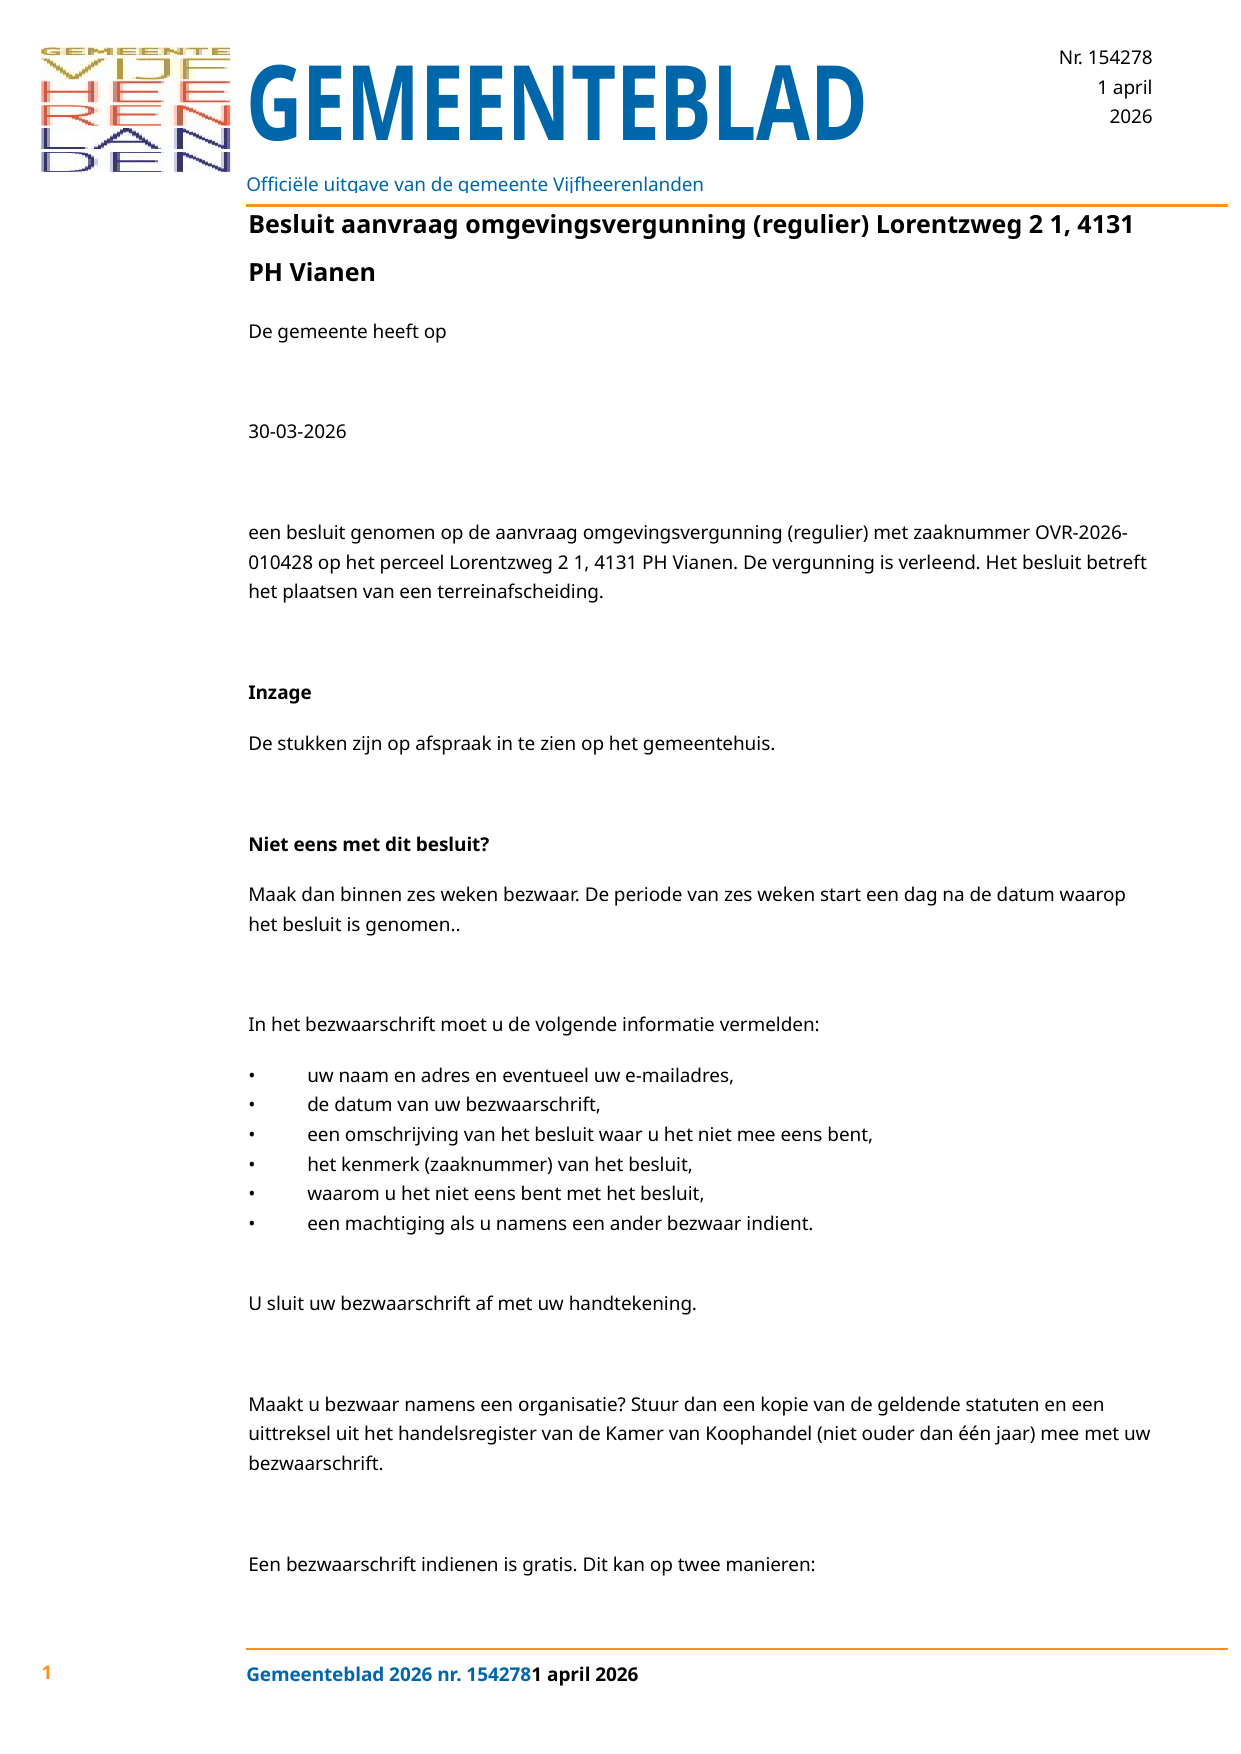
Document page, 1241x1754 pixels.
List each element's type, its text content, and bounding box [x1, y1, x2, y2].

list een omschrijving van het besluit waar u het niet mee eens bent, [248, 1121, 1152, 1147]
list een machtiging als u namens een ander bezwaar indient. [248, 1210, 1152, 1236]
list uw naam en adres en eventueel uw e-mailadres, [248, 1062, 1152, 1088]
picture [41, 47, 231, 172]
text De gemeente heeft op [248, 318, 1152, 344]
text In het bezwaarschrift moet u de volgende informatie vermelden: [248, 1012, 1152, 1037]
list het kenmerk (zaaknummer) van het besluit, [248, 1151, 1152, 1177]
list waarom u het niet eens bent met het besluit, [248, 1180, 1152, 1206]
text Besluit aanvraag omgevingsvergunning (regulier) Lorentzweg 2 1, 4131 PH Vianen [248, 207, 1152, 288]
text Een bezwaarschrift indienen is gratis. Dit kan op twee manieren: [248, 1551, 1152, 1577]
text De stukken zijn op afspraak in te zien op het gemeentehuis. [248, 730, 1152, 756]
text een besluit genomen op de aanvraag omgevingsvergunning (regulier) met zaaknummer OVR-2026-010428 op het perceel Lorentzweg 2 1, 4131 PH Vianen. De vergunning is verleend. Het besluit betreft het plaatsen van een terreinafscheiding. [248, 519, 1152, 604]
text Inzage [248, 679, 1152, 705]
text 30-03-2026 [248, 419, 1152, 444]
text Maakt u bezwaar namens een organisatie? Stuur dan een kopie van de geldende statuten en een uittreksel uit het handelsregister van de Kamer van Koophandel (niet ouder dan één jaar) mee met uw bezwaarschrift. [248, 1391, 1152, 1476]
text U sluit uw bezwaarschrift af met uw handtekening. [248, 1290, 1152, 1316]
list de datum van uw bezwaarschrift, [248, 1092, 1152, 1117]
text Maak dan binnen zes weken bezwaar. De periode van zes weken start een dag na de datum waarop het besluit is genomen.. [248, 881, 1152, 937]
text Niet eens met dit besluit? [248, 831, 1152, 857]
